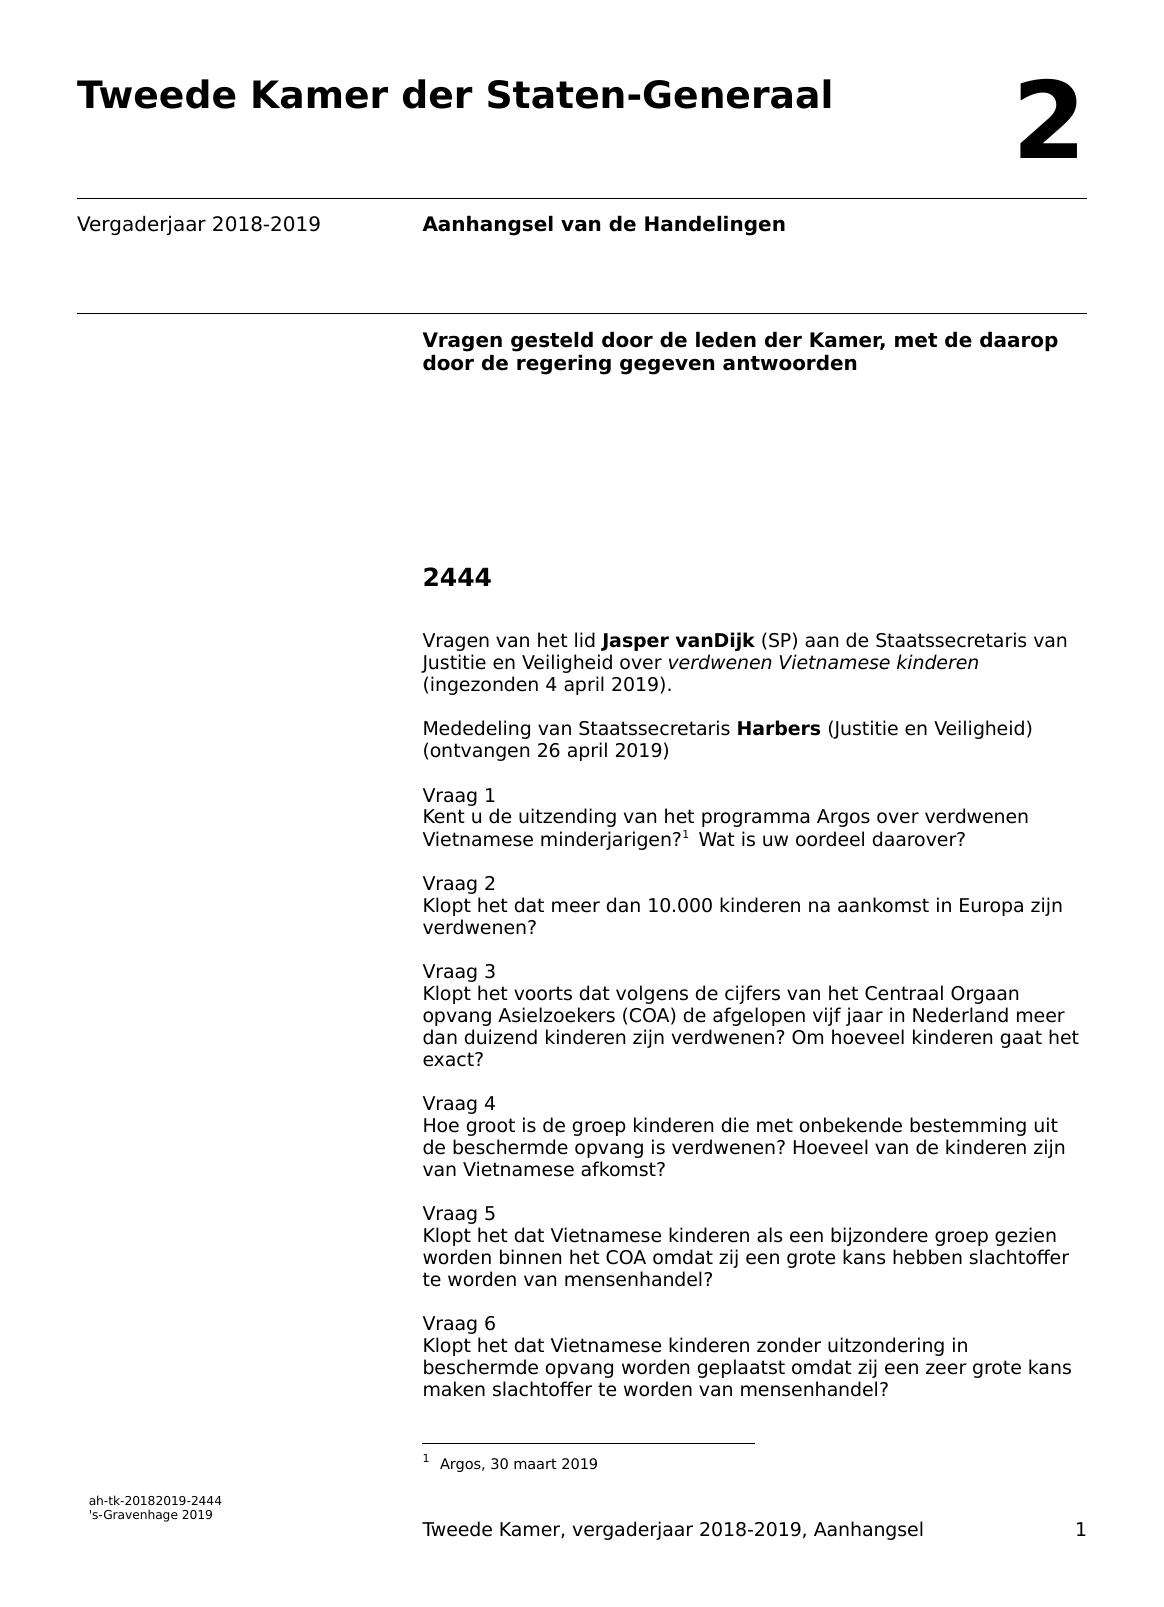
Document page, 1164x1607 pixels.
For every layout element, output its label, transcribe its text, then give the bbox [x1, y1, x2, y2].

text Kent u de uitzending van het programma Argos over verdwenen Vietnamese minderjarigen? Wat is uw oordeel daarover? [422, 806, 1087, 850]
text Vraag 1 [422, 784, 1087, 806]
text 's-Gravenhage 2019 [88, 1508, 323, 1522]
text Vraag 4 [422, 1093, 1087, 1115]
text Klopt het dat Vietnamese kinderen zonder uitzondering in beschermde opvang worden geplaatst omdat zij een zeer grote kans maken slachtoffer te worden van mensenhandel? [422, 1335, 1087, 1401]
text Vraag 3 [422, 961, 1087, 983]
text Klopt het dat meer dan 10.000 kinderen na aankomst in Europa zijn verdwenen? [422, 894, 1087, 938]
table_header 2 [886, 59, 1087, 198]
text ah-tk-20182019-2444 [88, 1494, 323, 1508]
text Vragen van het lid Jasper vanDijk (SP) aan de Staatssecretaris van Justitie en Veiligheid over verdwenen Vietnamese kinderen (ingezonden 4 april 2019). [422, 630, 1087, 696]
text Argos, 30 maart 2019 [422, 1452, 1087, 1474]
text Klopt het dat Vietnamese kinderen als een bijzondere groep gezien worden binnen het COA omdat zij een grote kans hebben slachtoffer te worden van mensenhandel? [422, 1225, 1087, 1291]
text Mededeling van Staatssecretaris Harbers (Justitie en Veiligheid) (ontvangen 26 april 2019) [422, 718, 1087, 762]
text Klopt het voorts dat volgens de cijfers van het Centraal Orgaan opvang Asielzoekers (COA) de afgelopen vijf jaar in Nederland meer dan duizend kinderen zijn verdwenen? Om hoeveel kinderen gaat het exact? [422, 983, 1087, 1071]
text Vraag 2 [422, 873, 1087, 894]
table_cell Vragen gesteld door de leden der Kamer, met de daarop door de regering gegeven antwoorden [422, 314, 1087, 375]
text 2444 [422, 563, 1087, 592]
text Vraag 5 [422, 1203, 1087, 1225]
table_cell Aanhangsel van de Handelingen [422, 199, 1087, 313]
text Hoe groot is de groep kinderen die met onbekende bestemming uit de beschermde opvang is verdwenen? Hoeveel van de kinderen zijn van Vietnamese afkomst? [422, 1115, 1087, 1181]
text Vraag 6 [422, 1313, 1087, 1335]
table_cell [77, 314, 422, 375]
table_cell Vergaderjaar 2018-2019 [77, 199, 422, 313]
table_header Tweede Kamer der Staten-Generaal [77, 59, 886, 198]
